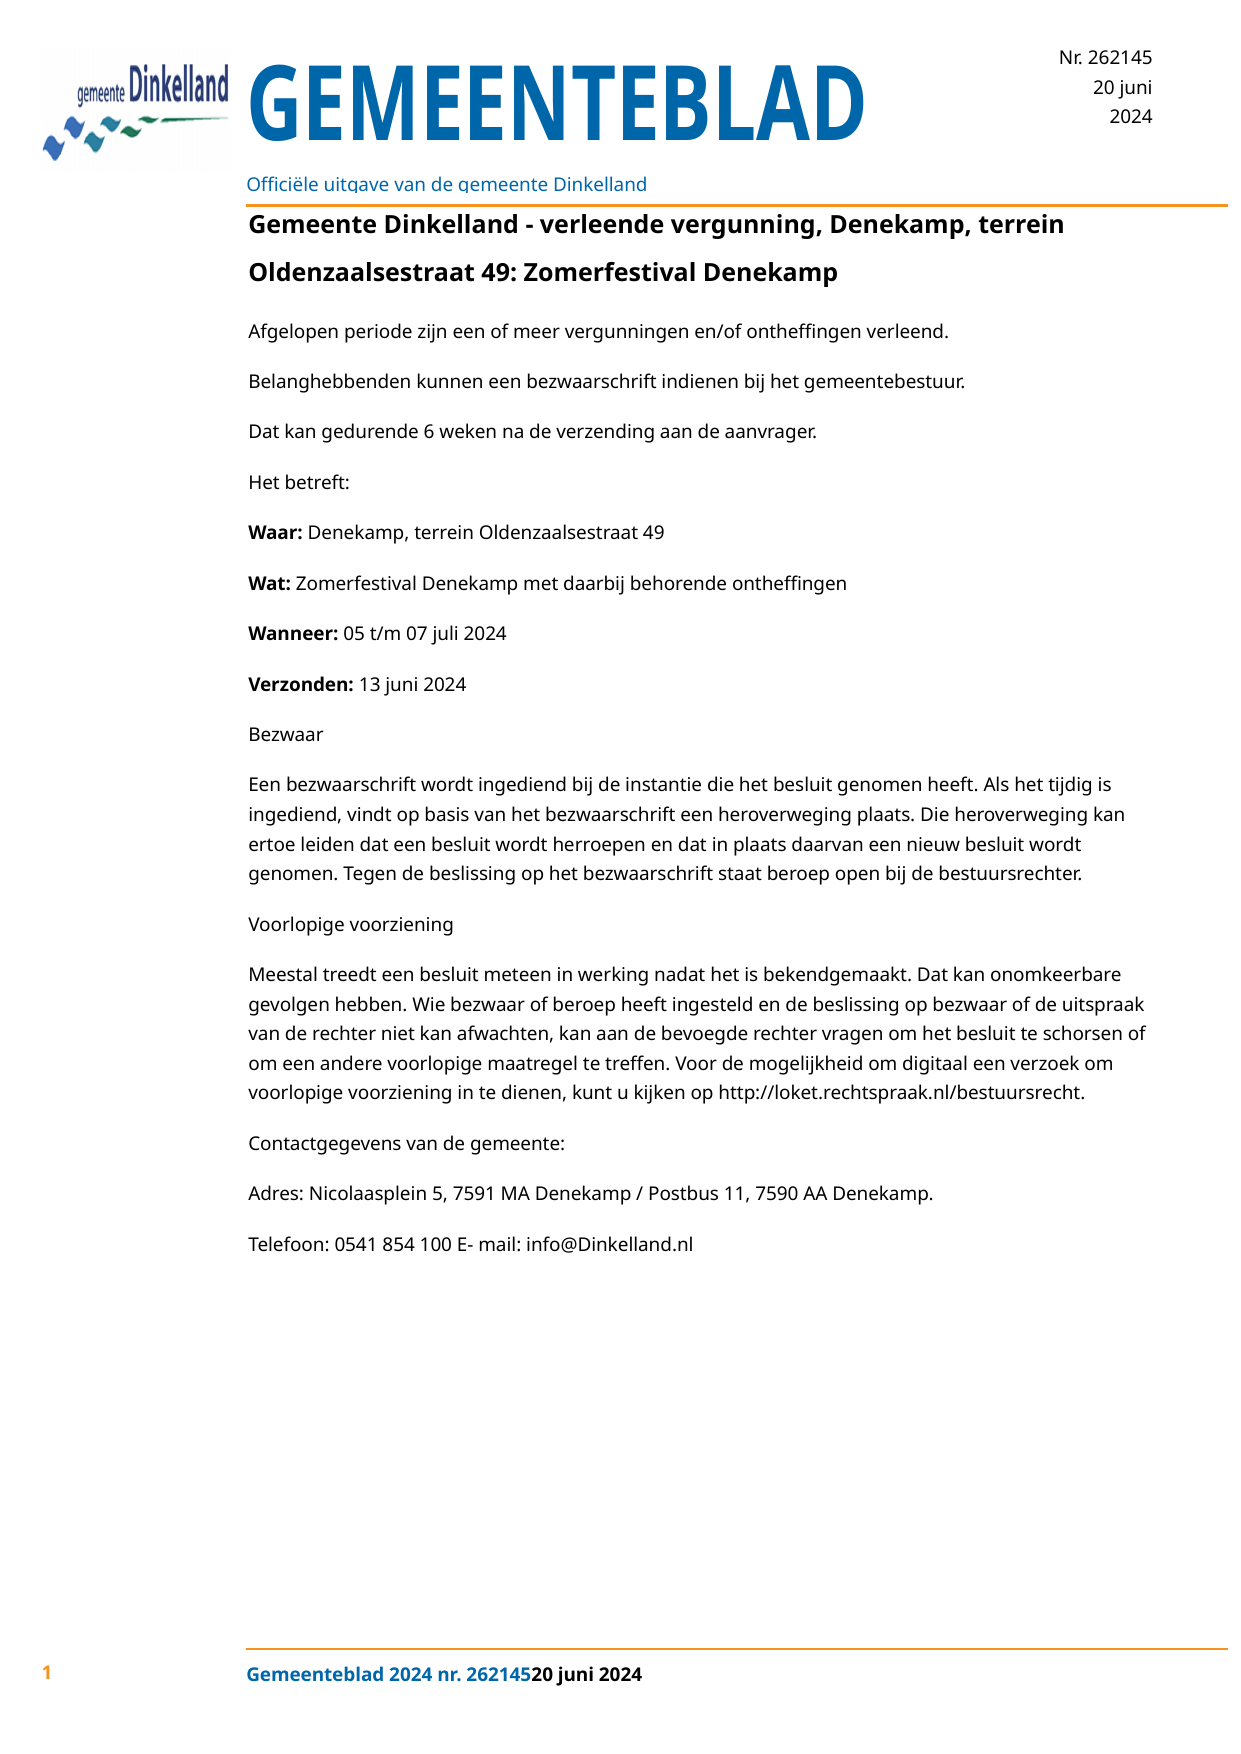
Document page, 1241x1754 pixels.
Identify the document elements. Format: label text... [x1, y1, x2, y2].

text Afgelopen periode zijn een of meer vergunningen en/of ontheffingen verleend. [248, 318, 1152, 344]
text Bezwaar [248, 721, 1152, 747]
text Het betreft: [248, 469, 1152, 495]
text Een bezwaarschrift wordt ingediend bij de instantie die het besluit genomen heeft. Als het tijdig is ingediend, vindt op basis van het bezwaarschrift een heroverweging plaats. Die heroverweging kan ertoe leiden dat een besluit wordt herroepen en dat in plaats daarvan een nieuw besluit wordt genomen. Tegen de beslissing op het bezwaarschrift staat beroep open bij de bestuursrechter. [248, 772, 1152, 886]
text Belanghebbenden kunnen een bezwaarschrift indienen bij het gemeentebestuur. [248, 368, 1152, 394]
text Wat: Zomerfestival Denekamp met daarbij behorende ontheffingen [248, 570, 1152, 596]
text Meestal treedt een besluit meteen in werking nadat het is bekendgemaakt. Dat kan onomkeerbare gevolgen hebben. Wie bezwaar of beroep heeft ingesteld en de beslissing op bezwaar of de uitspraak van de rechter niet kan afwachten, kan aan de bevoegde rechter vragen om het besluit te schorsen of om een andere voorlopige maatregel te treffen. Voor de mogelijkheid om digitaal een verzoek om voorlopige voorziening in te dienen, kunt u kijken op http://loket.rechtspraak.nl/bestuursrecht. [248, 961, 1152, 1105]
text Adres: Nicolaasplein 5, 7591 MA Denekamp / Postbus 11, 7590 AA Denekamp. [248, 1180, 1152, 1206]
text Telefoon: 0541 854 100 E- mail: info@Dinkelland.nl [248, 1231, 1152, 1257]
text Wanneer: 05 t/m 07 juli 2024 [248, 620, 1152, 646]
text Verzonden: 13 juni 2024 [248, 671, 1152, 697]
text Dat kan gedurende 6 weken na de verzending aan de aanvrager. [248, 419, 1152, 444]
text Voorlopige voorziening [248, 911, 1152, 937]
text Gemeente Dinkelland - verleende vergunning, Denekamp, terrein Oldenzaalsestraat 49: Zomerfestival Denekamp [248, 207, 1152, 288]
text Waar: Denekamp, terrein Oldenzaalsestraat 49 [248, 519, 1152, 545]
text Contactgegevens van de gemeente: [248, 1130, 1152, 1156]
picture [41, 47, 231, 172]
